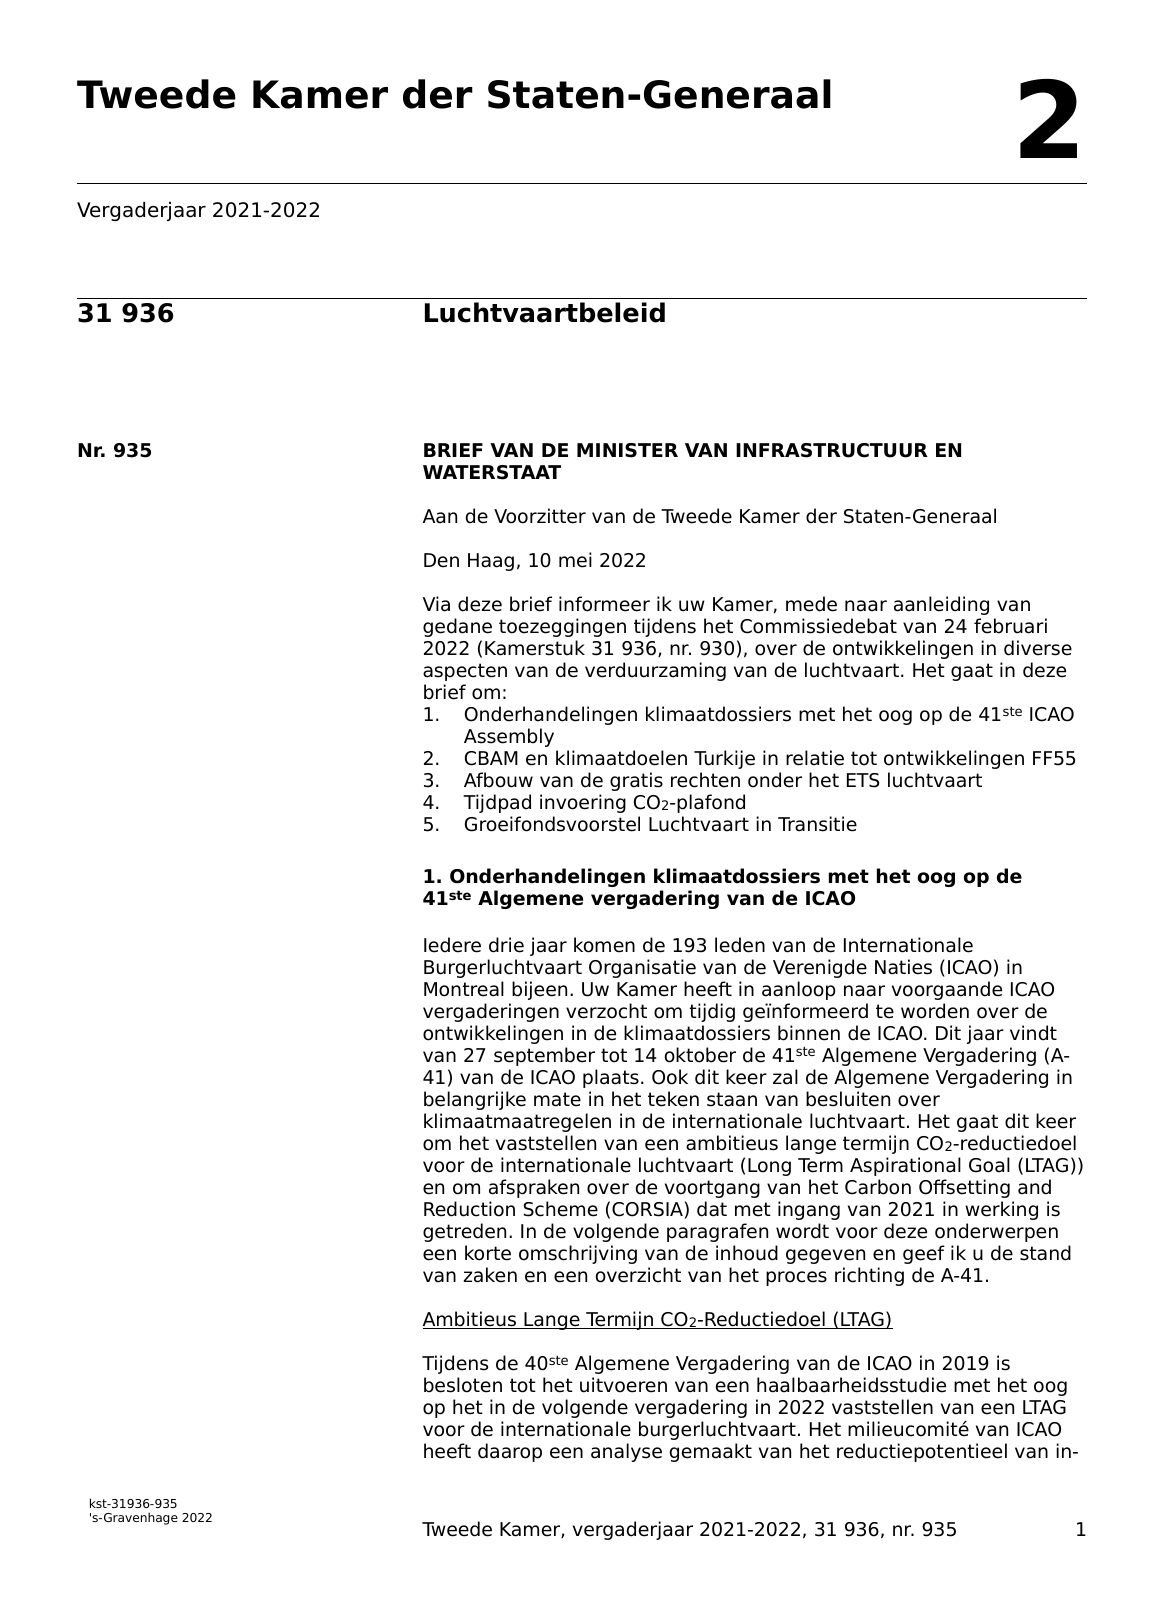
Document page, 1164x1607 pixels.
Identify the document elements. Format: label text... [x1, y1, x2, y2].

subtitle 1. Onderhandelingen klimaatdossiers met het oog op de 41ste Algemene vergadering van de ICAO [422, 866, 1087, 910]
table_header 2 [886, 59, 1087, 183]
text 5. Groeifondsvoorstel Luchtvaart in Transitie [422, 814, 1087, 836]
text Den Haag, 10 mei 2022 [422, 550, 1087, 572]
text 1. Onderhandelingen klimaatdossiers met het oog op de 41ste ICAO Assembly [422, 704, 1087, 748]
text kst-31936-935 [88, 1497, 323, 1511]
text Tijdens de 40ste Algemene Vergadering van de ICAO in 2019 is besloten tot het uitvoeren van een haalbaarheidsstudie met het oog op het in de volgende vergadering in 2022 vaststellen van een LTAG voor de internationale burgerluchtvaart. Het milieucomité van ICAO heeft daarop een analyse gemaakt van het reductiepotentieel van in- [422, 1353, 1087, 1463]
subtitle Nr. 935 BRIEF VAN DE MINISTER VAN INFRASTRUCTUUR EN WATERSTAAT [77, 440, 1087, 484]
text 2. CBAM en klimaatdoelen Turkije in relatie tot ontwikkelingen FF55 [422, 748, 1087, 770]
table_cell Vergaderjaar 2021-2022 [77, 184, 1087, 298]
text Aan de Voorzitter van de Tweede Kamer der Staten-Generaal [422, 506, 1087, 528]
text 4. Tijdpad invoering CO2-plafond [422, 792, 1087, 814]
table_header Tweede Kamer der Staten-Generaal [77, 59, 886, 183]
text Iedere drie jaar komen de 193 leden van de Internationale Burgerluchtvaart Organisatie van de Verenigde Naties (ICAO) in Montreal bijeen. Uw Kamer heeft in aanloop naar voorgaande ICAO vergaderingen verzocht om tijdig geïnformeerd te worden over de ontwikkelingen in de klimaatdossiers binnen de ICAO. Dit jaar vindt van 27 september tot 14 oktober de 41ste Algemene Vergadering (A-41) van de ICAO plaats. Ook dit keer zal de Algemene Vergadering in belangrijke mate in het teken staan van besluiten over klimaatmaatregelen in de internationale luchtvaart. Het gaat dit keer om het vaststellen van een ambitieus lange termijn CO2-reductiedoel voor de internationale luchtvaart (Long Term Aspirational Goal (LTAG)) en om afspraken over de voortgang van het Carbon Offsetting and Reduction Scheme (CORSIA) dat met ingang van 2021 in werking is getreden. In de volgende paragrafen wordt voor deze onderwerpen een korte omschrijving van de inhoud gegeven en geef ik u de stand van zaken en een overzicht van het proces richting de A-41. [422, 935, 1087, 1287]
text Via deze brief informeer ik uw Kamer, mede naar aanleiding van gedane toezeggingen tijdens het Commissiedebat van 24 februari 2022 (Kamerstuk 31 936, nr. 930), over de ontwikkelingen in diverse aspecten van de verduurzaming van de luchtvaart. Het gaat in deze brief om: [422, 594, 1087, 704]
text 3. Afbouw van de gratis rechten onder het ETS luchtvaart [422, 770, 1087, 792]
text 's-Gravenhage 2022 [88, 1511, 323, 1525]
subtitle Ambitieus Lange Termijn CO2-Reductiedoel (LTAG) [422, 1309, 1087, 1331]
subtitle 31 936 Luchtvaartbeleid [77, 299, 1087, 329]
